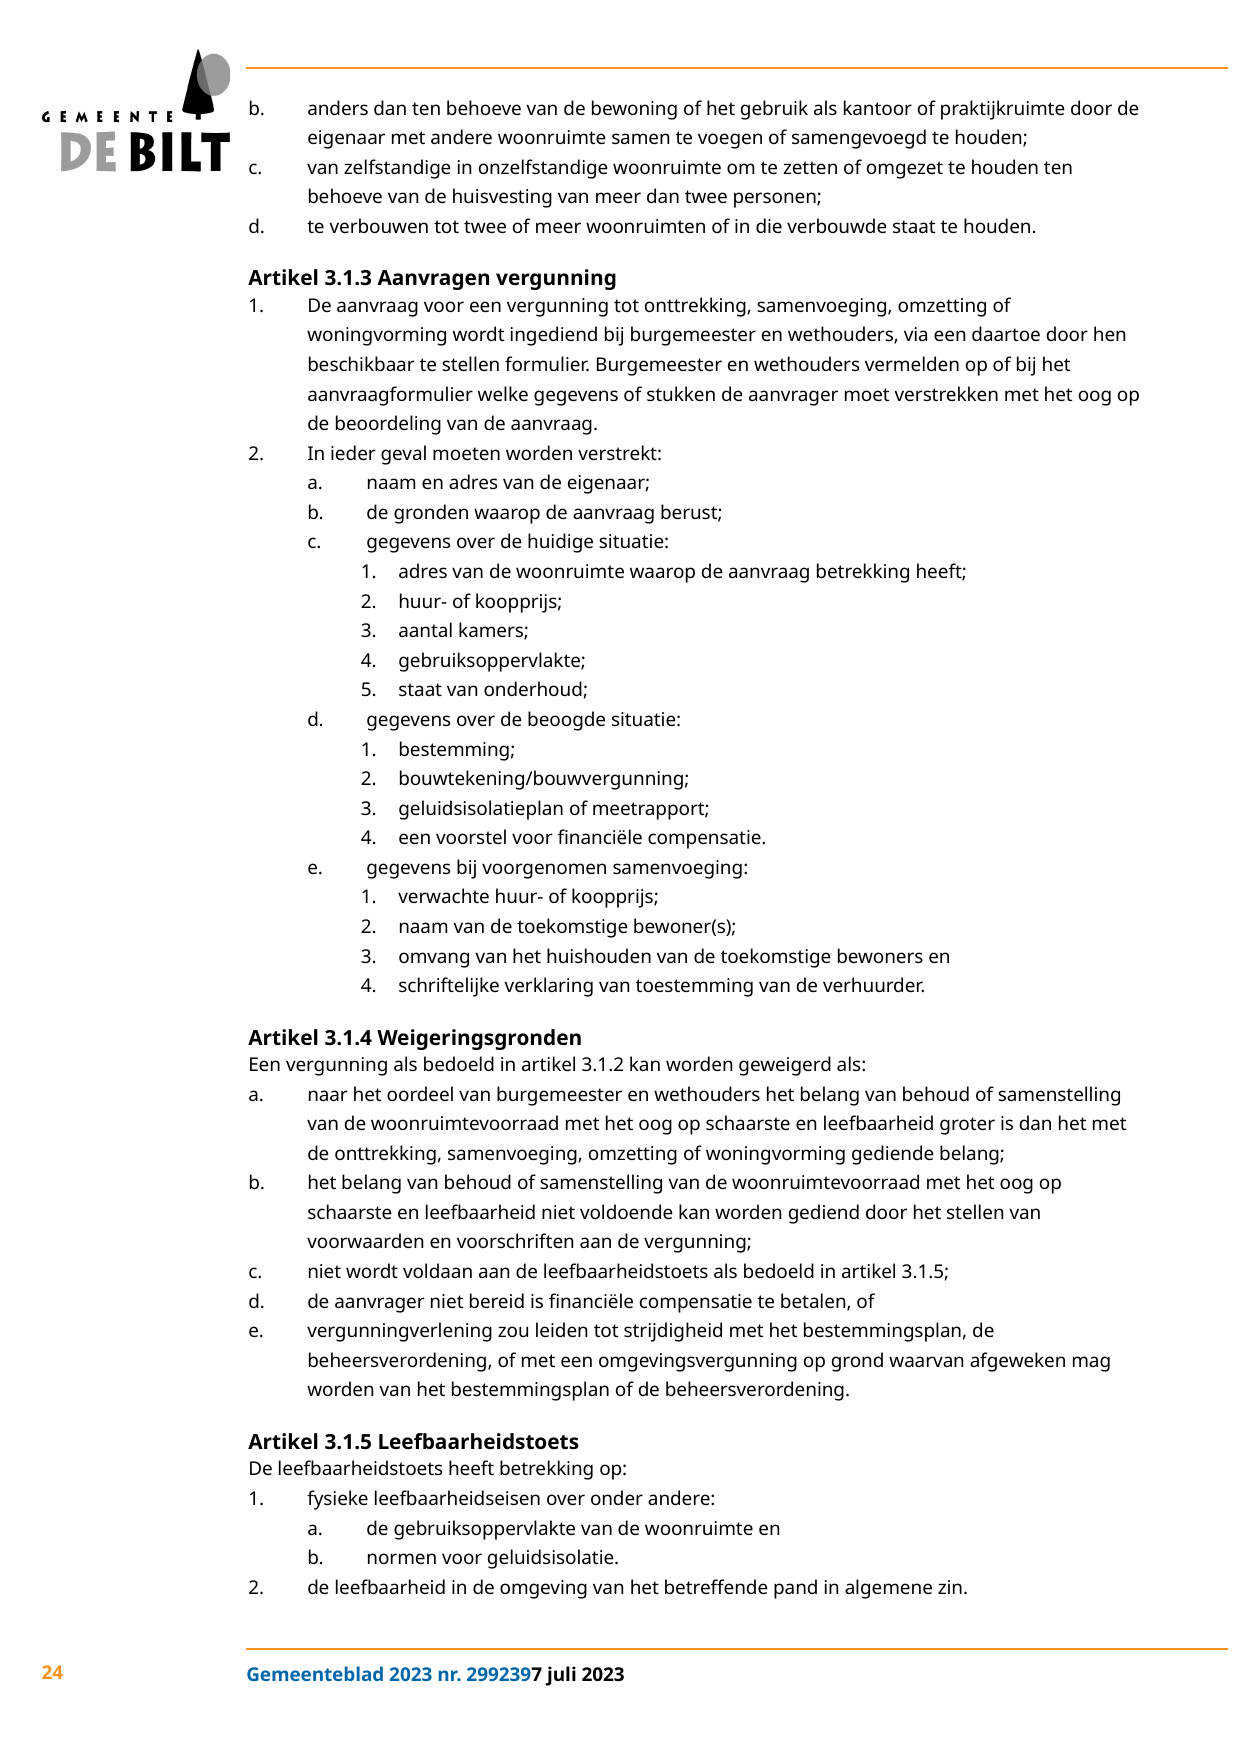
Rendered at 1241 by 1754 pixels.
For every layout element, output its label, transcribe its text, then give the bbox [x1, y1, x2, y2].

list de aanvrager niet bereid is financiële compensatie te betalen, of [248, 1288, 1152, 1314]
list gebruiksoppervlakte; [361, 647, 1152, 673]
list te verbouwen tot twee of meer woonruimten of in die verbouwde staat te houden. [248, 213, 1152, 239]
list De aanvraag voor een vergunning tot onttrekking, samenvoeging, omzetting of woningvorming wordt ingediend bij burgemeester en wethouders, via een daartoe door hen beschikbaar te stellen formulier. Burgemeester en wethouders vermelden op of bij het aanvraagformulier welke gegevens of stukken de aanvrager moet verstrekken met het oog op de beoordeling van de aanvraag. [248, 292, 1152, 436]
list schriftelijke verklaring van toestemming van de verhuurder. [361, 972, 1152, 998]
list geluidsisolatieplan of meetrapport; [361, 795, 1152, 821]
list naar het oordeel van burgemeester en wethouders het belang van behoud of samenstelling van de woonruimtevoorraad met het oog op schaarste en leefbaarheid groter is dan het met de onttrekking, samenvoeging, omzetting of woningvorming gediende belang; [248, 1081, 1152, 1166]
text Artikel 3.1.5 Leefbaarheidstoets [248, 1427, 1152, 1456]
list gegevens over de huidige situatie: [307, 529, 1152, 554]
list bouwtekening/bouwvergunning; [361, 765, 1152, 791]
list bestemming; [361, 736, 1152, 761]
text Een vergunning als bedoeld in artikel 3.1.2 kan worden geweigerd als: [248, 1051, 1152, 1077]
list omvang van het huishouden van de toekomstige bewoners en [361, 943, 1152, 968]
list naam en adres van de eigenaar; [307, 469, 1152, 495]
text Artikel 3.1.3 Aanvragen vergunning [248, 263, 1152, 292]
list fysieke leefbaarheidseisen over onder andere: [248, 1485, 1152, 1511]
list vergunningverlening zou leiden tot strijdigheid met het bestemmingsplan, de beheersverordening, of met een omgevingsvergunning op grond waarvan afgeweken mag worden van het bestemmingsplan of de beheersverordening. [248, 1317, 1152, 1402]
list aantal kamers; [361, 617, 1152, 643]
text Artikel 3.1.4 Weigeringsgronden [248, 1023, 1152, 1051]
list naam van de toekomstige bewoner(s); [361, 913, 1152, 939]
list huur- of koopprijs; [361, 588, 1152, 613]
list de leefbaarheid in de omgeving van het betreffende pand in algemene zin. [248, 1574, 1152, 1599]
list staat van onderhoud; [361, 677, 1152, 702]
list In ieder geval moeten worden verstrekt: [248, 440, 1152, 466]
list verwachte huur- of koopprijs; [361, 884, 1152, 909]
list gegevens bij voorgenomen samenvoeging: [307, 854, 1152, 880]
list anders dan ten behoeve van de bewoning of het gebruik als kantoor of praktijkruimte door de eigenaar met andere woonruimte samen te voegen of samengevoegd te houden; [248, 95, 1152, 150]
list het belang van behoud of samenstelling van de woonruimtevoorraad met het oog op schaarste en leefbaarheid niet voldoende kan worden gediend door het stellen van voorwaarden en voorschriften aan de vergunning; [248, 1169, 1152, 1254]
list de gronden waarop de aanvraag berust; [307, 499, 1152, 525]
text De leefbaarheidstoets heeft betrekking op: [248, 1456, 1152, 1481]
list niet wordt voldaan aan de leefbaarheidstoets als bedoeld in artikel 3.1.5; [248, 1258, 1152, 1284]
picture [41, 47, 231, 172]
list een voorstel voor financiële compensatie. [361, 824, 1152, 850]
list gegevens over de beoogde situatie: [307, 706, 1152, 732]
list adres van de woonruimte waarop de aanvraag betrekking heeft; [361, 558, 1152, 584]
list van zelfstandige in onzelfstandige woonruimte om te zetten of omgezet te houden ten behoeve van de huisvesting van meer dan twee personen; [248, 154, 1152, 209]
list normen voor geluidsisolatie. [307, 1544, 1152, 1570]
list de gebruiksoppervlakte van de woonruimte en [307, 1515, 1152, 1540]
